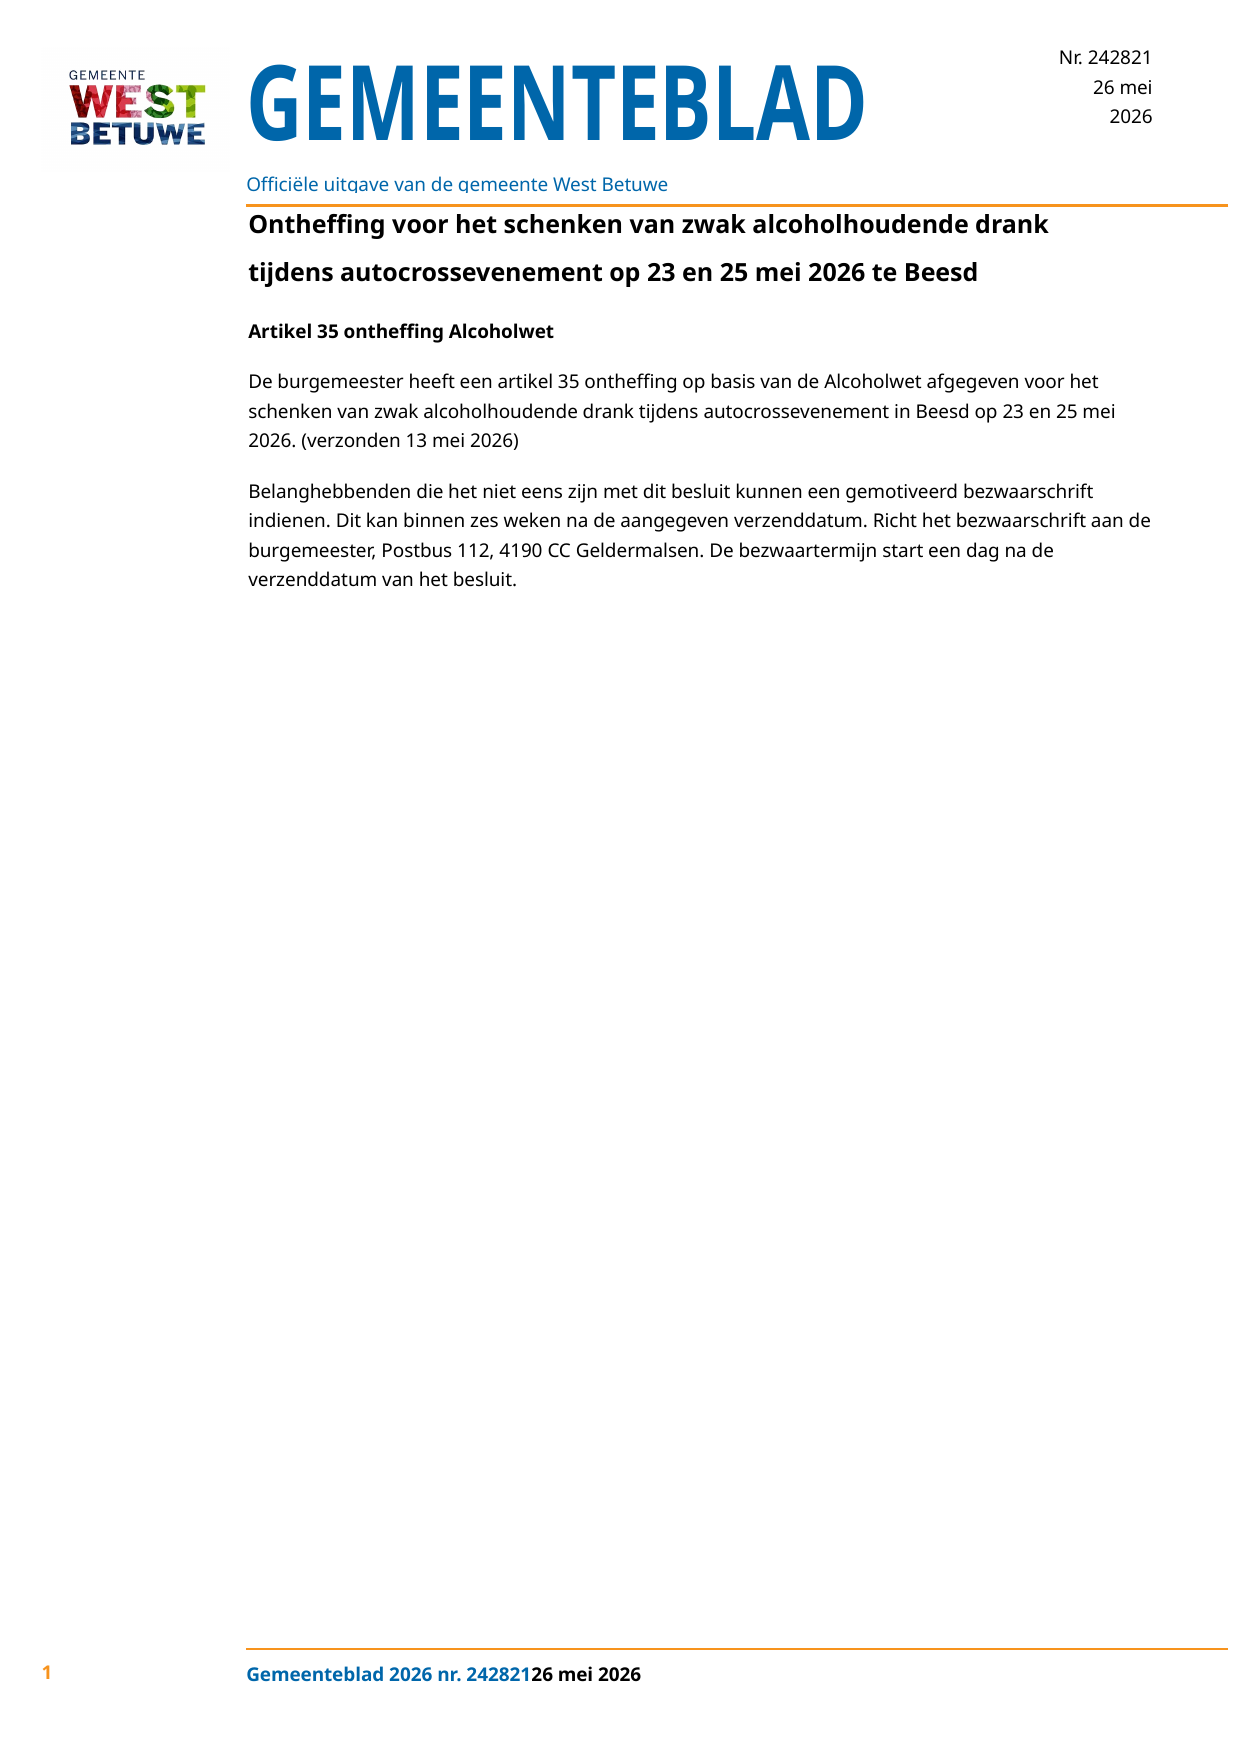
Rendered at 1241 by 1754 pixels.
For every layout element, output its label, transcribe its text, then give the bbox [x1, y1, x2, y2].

text Belanghebbenden die het niet eens zijn met dit besluit kunnen een gemotiveerd bezwaarschrift indienen. Dit kan binnen zes weken na de aangegeven verzenddatum. Richt het bezwaarschrift aan de burgemeester, Postbus 112, 4190 CC Geldermalsen. De bezwaartermijn start een dag na de verzenddatum van het besluit. [248, 478, 1152, 592]
text Artikel 35 ontheffing Alcoholwet [248, 318, 1152, 344]
text Ontheffing voor het schenken van zwak alcoholhoudende drank tijdens autocrossevenement op 23 en 25 mei 2026 te Beesd [248, 207, 1152, 288]
text De burgemeester heeft een artikel 35 ontheffing op basis van de Alcoholwet afgegeven voor het schenken van zwak alcoholhoudende drank tijdens autocrossevenement in Beesd op 23 en 25 mei 2026. (verzonden 13 mei 2026) [248, 368, 1152, 453]
picture [41, 47, 231, 172]
